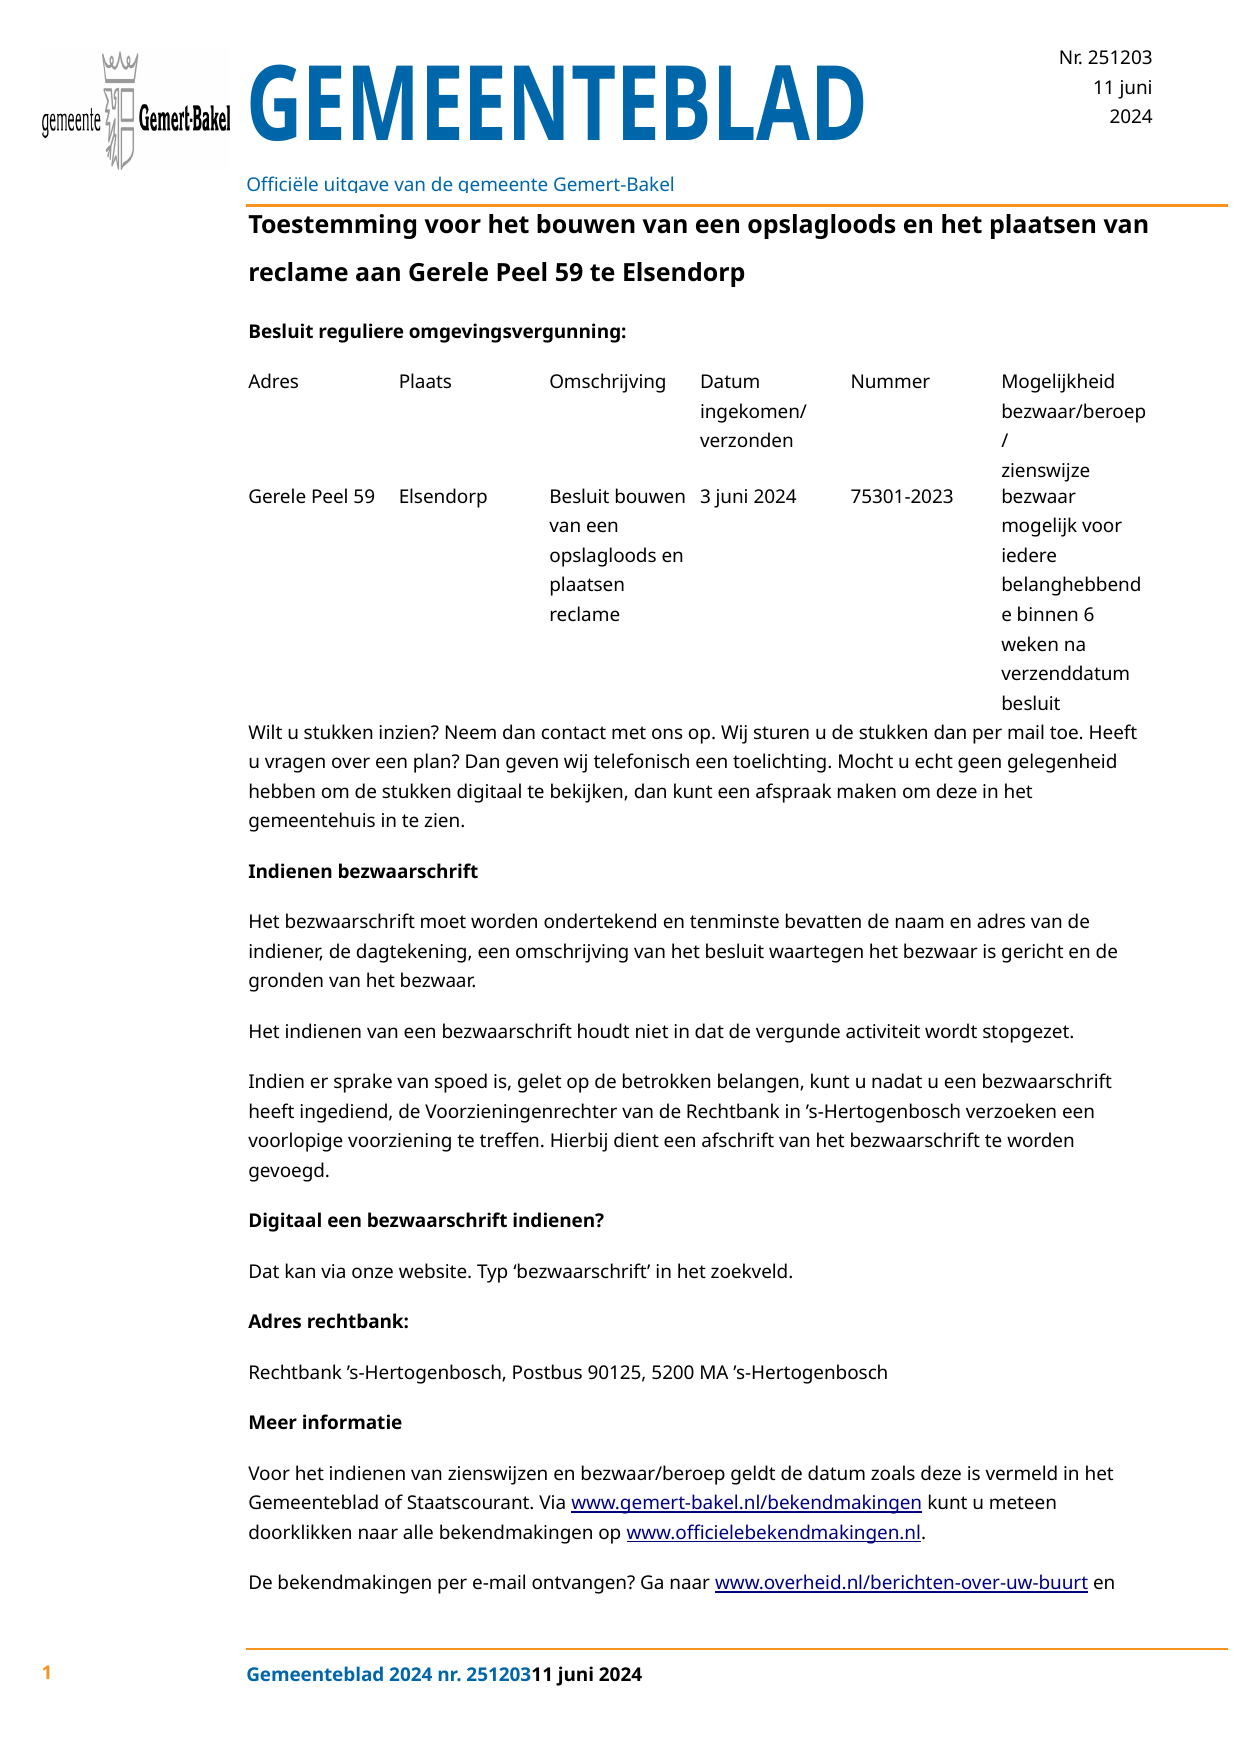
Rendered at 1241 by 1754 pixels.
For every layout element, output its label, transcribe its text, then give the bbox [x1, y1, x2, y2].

table_header Omschrijving [549, 369, 700, 483]
table_cell bezwaar mogelijk voor iedere belanghebbende binnen 6 weken na verzenddatum besluit [1001, 483, 1152, 716]
table_cell Gerele Peel 59 [248, 483, 398, 716]
table_cell Elsendorp [399, 483, 549, 716]
table_cell 75301-2023 [850, 483, 1001, 716]
table_header Plaats [399, 369, 549, 483]
text Adres rechtbank: [248, 1308, 1152, 1334]
table_header Adres [248, 369, 398, 483]
text Meer informatie [248, 1409, 1152, 1435]
table_header Datum ingekomen/ verzonden [700, 369, 850, 483]
text Voor het indienen van zienswijzen en bezwaar/beroep geldt de datum zoals deze is vermeld in het Gemeenteblad of Staatscourant. Via www.gemert-bakel.nl/bekendmakingen kunt u meteen doorklikken naar alle bekendmakingen op www.officielebekendmakingen.nl. [248, 1460, 1152, 1545]
text Besluit reguliere omgevingsvergunning: [248, 318, 1152, 344]
text Toestemming voor het bouwen van een opslagloods en het plaatsen van reclame aan Gerele Peel 59 te Elsendorp [248, 207, 1152, 288]
text Indien er sprake van spoed is, gelet op de betrokken belangen, kunt u nadat u een bezwaarschrift heeft ingediend, de Voorzieningenrechter van de Rechtbank in ’s-Hertogenbosch verzoeken een voorlopige voorziening te treffen. Hierbij dient een afschrift van het bezwaarschrift te worden gevoegd. [248, 1068, 1152, 1183]
text Indienen bezwaarschrift [248, 858, 1152, 884]
text Het indienen van een bezwaarschrift houdt niet in dat de vergunde activiteit wordt stopgezet. [248, 1018, 1152, 1044]
text Het bezwaarschrift moet worden ondertekend en tenminste bevatten de naam en adres van de indiener, de dagtekening, een omschrijving van het besluit waartegen het bezwaar is gericht en de gronden van het bezwaar. [248, 908, 1152, 993]
table_cell 3 juni 2024 [700, 483, 850, 716]
text Dat kan via onze website. Typ ‘bezwaarschrift’ in het zoekveld. [248, 1258, 1152, 1284]
text De bekendmakingen per e-mail ontvangen? Ga naar www.overheid.nl/berichten-over-uw-buurt en [248, 1569, 1152, 1595]
text Rechtbank ’s-Hertogenbosch, Postbus 90125, 5200 MA ’s-Hertogenbosch [248, 1359, 1152, 1385]
table_cell Besluit bouwen van een opslagloods en plaatsen reclame [549, 483, 700, 716]
table_header Nummer [850, 369, 1001, 483]
table_header Mogelijkheid bezwaar/beroep/ zienswijze [1001, 369, 1152, 483]
text Wilt u stukken inzien? Neem dan contact met ons op. Wij sturen u de stukken dan per mail toe. Heeft u vragen over een plan? Dan geven wij telefonisch een toelichting. Mocht u echt geen gelegenheid hebben om de stukken digitaal te bekijken, dan kunt een afspraak maken om deze in het gemeentehuis in te zien. [248, 719, 1152, 833]
text Digitaal een bezwaarschrift indienen? [248, 1208, 1152, 1233]
picture [41, 47, 231, 172]
